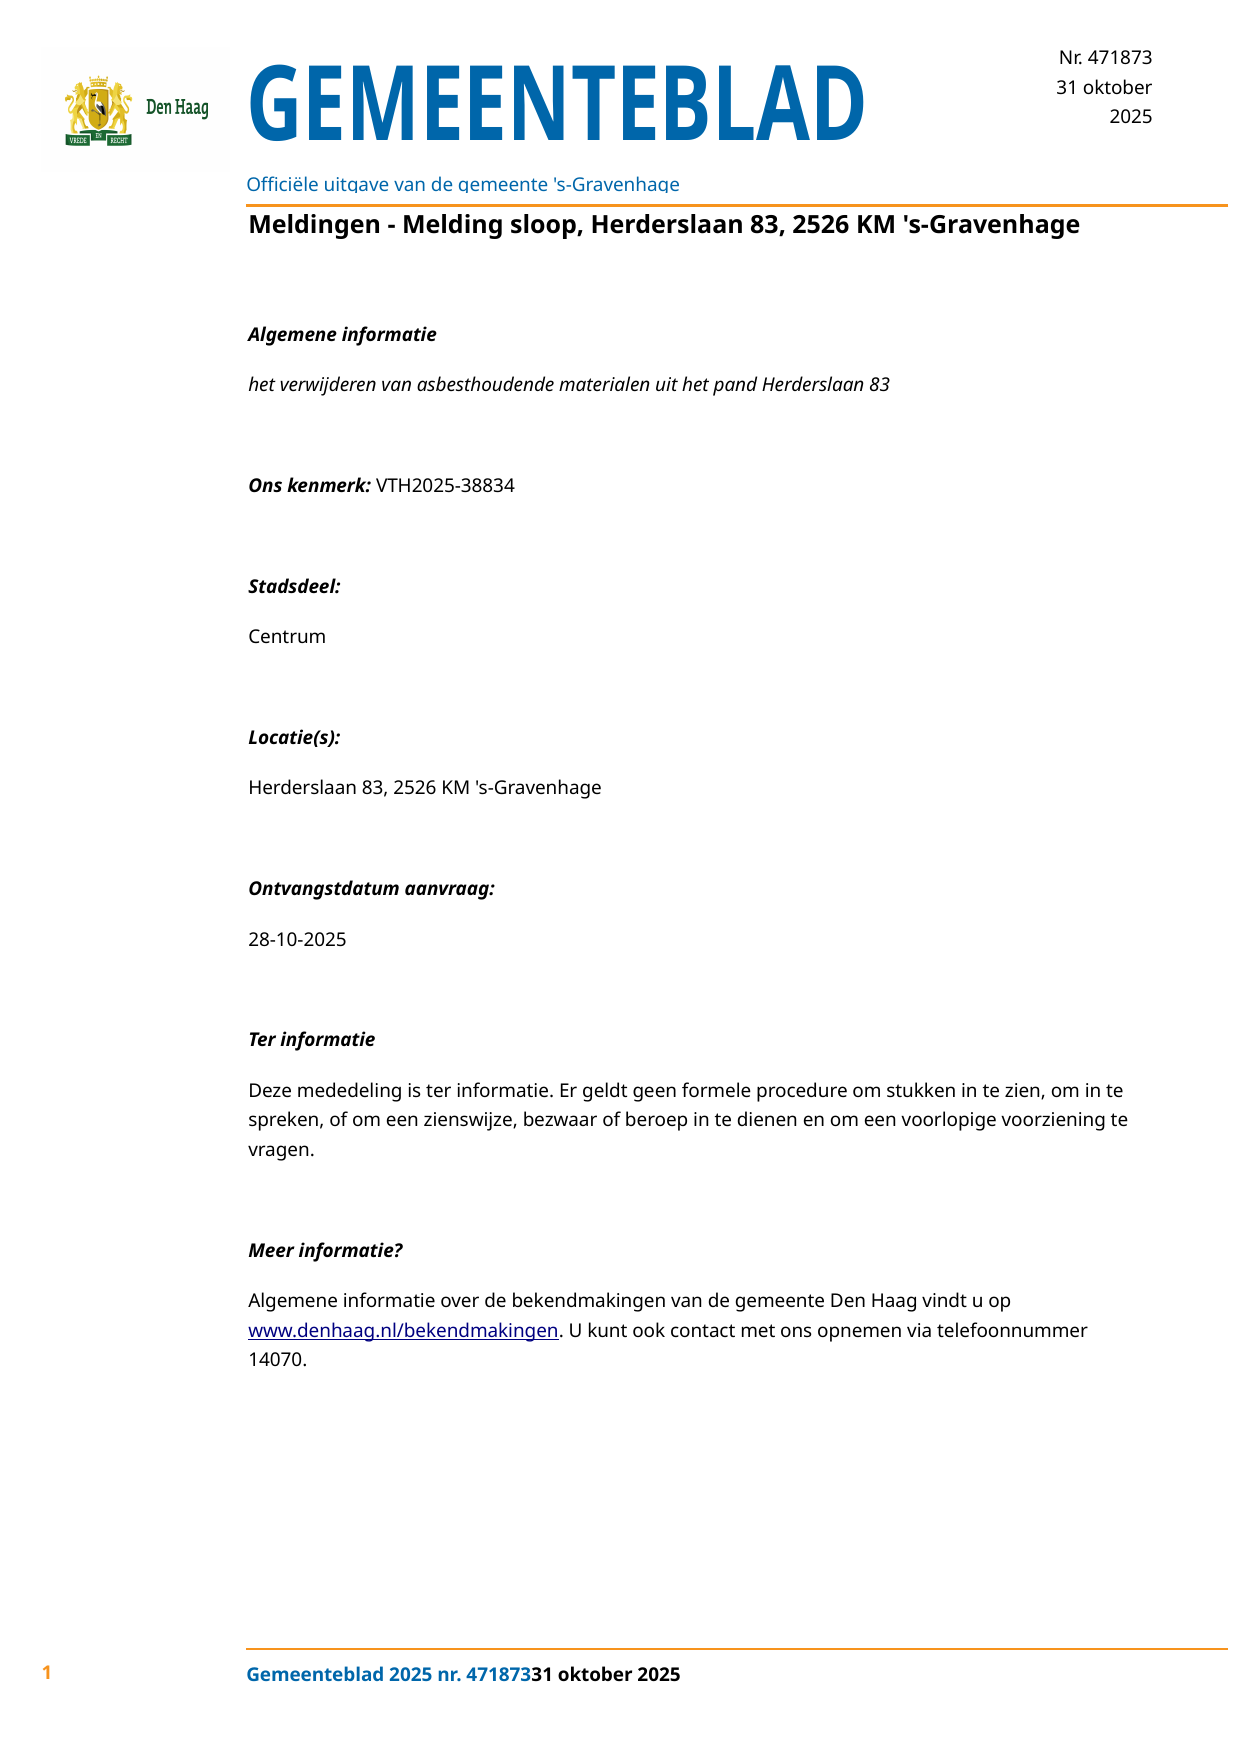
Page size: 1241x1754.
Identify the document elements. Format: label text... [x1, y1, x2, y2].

text Algemene informatie over de bekendmakingen van de gemeente Den Haag vindt u op www.denhaag.nl/bekendmakingen. U kunt ook contact met ons opnemen via telefoonnummer 14070. [248, 1287, 1152, 1372]
text Meldingen - Melding sloop, Herderslaan 83, 2526 KM 's-Gravenhage [248, 207, 1152, 241]
text Meer informatie? [248, 1237, 1152, 1263]
picture [41, 47, 231, 172]
text Herderslaan 83, 2526 KM 's-Gravenhage [248, 774, 1152, 800]
text Locatie(s): [248, 724, 1152, 750]
text Algemene informatie [248, 321, 1152, 346]
text Stadsdeel: [248, 573, 1152, 598]
text Ter informatie [248, 1027, 1152, 1052]
text Ontvangstdatum aanvraag: [248, 875, 1152, 901]
text Deze mededeling is ter informatie. Er geldt geen formele procedure om stukken in te zien, om in te spreken, of om een zienswijze, bezwaar of beroep in te dienen en om een voorlopige voorziening te vragen. [248, 1077, 1152, 1162]
text het verwijderen van asbesthoudende materialen uit het pand Herderslaan 83 [248, 371, 1152, 397]
text Centrum [248, 623, 1152, 649]
text Ons kenmerk: VTH2025-38834 [248, 472, 1152, 498]
text 28-10-2025 [248, 926, 1152, 951]
